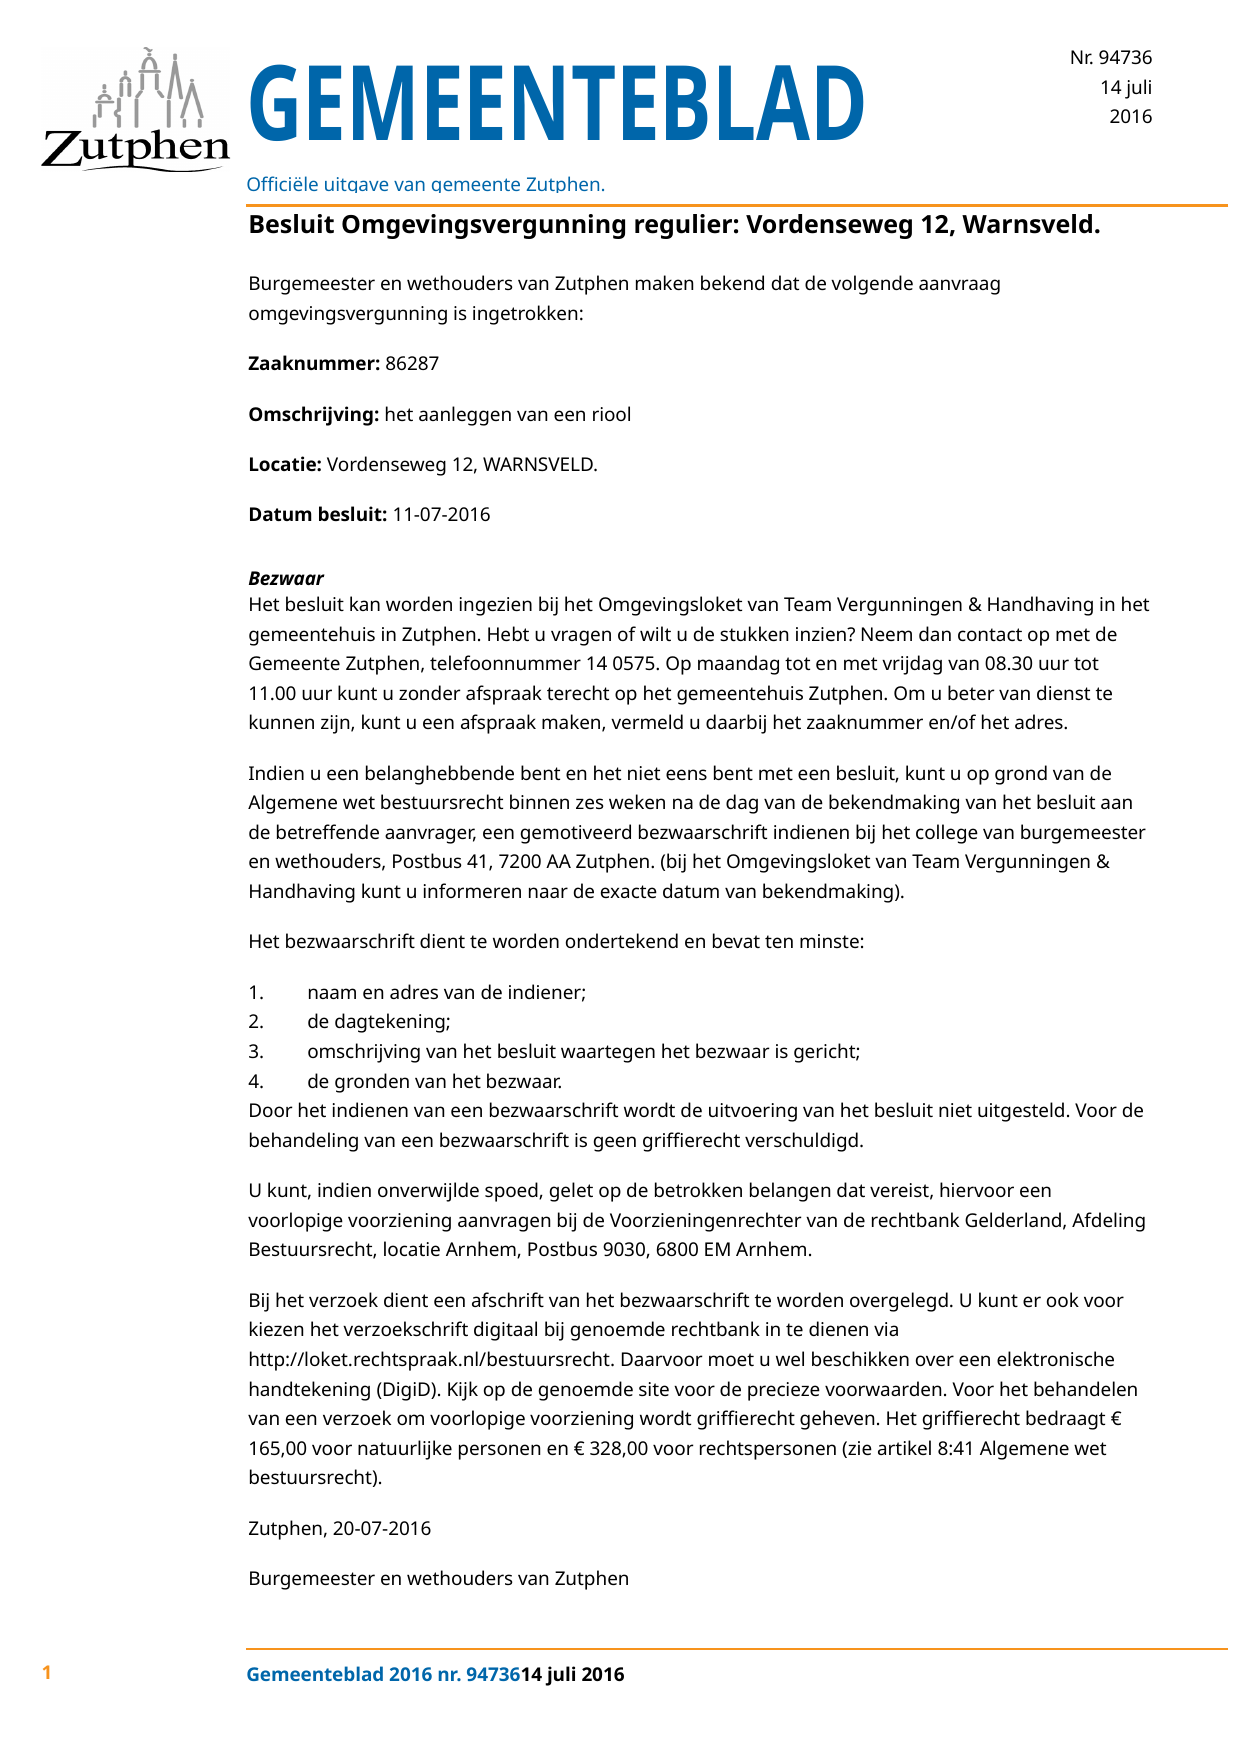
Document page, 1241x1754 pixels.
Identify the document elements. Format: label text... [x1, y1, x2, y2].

text Zaaknummer: 86287 [248, 350, 1152, 376]
text Het bezwaarschrift dient te worden ondertekend en bevat ten minste: [248, 929, 1152, 954]
text Bezwaar [248, 566, 1152, 591]
list de dagtekening; [248, 1009, 1152, 1034]
text U kunt, indien onverwijlde spoed, gelet op de betrokken belangen dat vereist, hiervoor een voorlopige voorziening aanvragen bij de Voorzieningenrechter van de rechtbank Gelderland, Afdeling Bestuursrecht, locatie Arnhem, Postbus 9030, 6800 EM Arnhem. [248, 1177, 1152, 1262]
text Door het indienen van een bezwaarschrift wordt de uitvoering van het besluit niet uitgesteld. Voor de behandeling van een bezwaarschrift is geen griffierecht verschuldigd. [248, 1097, 1152, 1153]
text Het besluit kan worden ingezien bij het Omgevingsloket van Team Vergunningen & Handhaving in het gemeentehuis in Zutphen. Hebt u vragen of wilt u de stukken inzien? Neem dan contact op met de Gemeente Zutphen, telefoonnummer 14 0575. Op maandag tot en met vrijdag van 08.30 uur tot 11.00 uur kunt u zonder afspraak terecht op het gemeentehuis Zutphen. Om u beter van dienst te kunnen zijn, kunt u een afspraak maken, vermeld u daarbij het zaaknummer en/of het adres. [248, 591, 1152, 735]
list naam en adres van de indiener; [248, 979, 1152, 1005]
list omschrijving van het besluit waartegen het bezwaar is gericht; [248, 1038, 1152, 1064]
text Datum besluit: 11-07-2016 [248, 502, 1152, 527]
text Bij het verzoek dient een afschrift van het bezwaarschrift te worden overgelegd. U kunt er ook voor kiezen het verzoekschrift digitaal bij genoemde rechtbank in te dienen via http://loket.rechtspraak.nl/bestuursrecht. Daarvoor moet u wel beschikken over een elektronische handtekening (DigiD). Kijk op de genoemde site voor de precieze voorwaarden. Voor het behandelen van een verzoek om voorlopige voorziening wordt griffierecht geheven. Het griffierecht bedraagt € 165,00 voor natuurlijke personen en € 328,00 voor rechtspersonen (zie artikel 8:41 Algemene wet bestuursrecht). [248, 1287, 1152, 1490]
text Zutphen, 20-07-2016 [248, 1515, 1152, 1541]
text Besluit Omgevingsvergunning regulier: Vordenseweg 12, Warnsveld. [248, 207, 1152, 241]
text Omschrijving: het aanleggen van een riool [248, 401, 1152, 426]
text Locatie: Vordenseweg 12, WARNSVELD. [248, 451, 1152, 477]
text Burgemeester en wethouders van Zutphen [248, 1565, 1152, 1591]
picture [41, 47, 231, 172]
text Burgemeester en wethouders van Zutphen maken bekend dat de volgende aanvraag omgevingsvergunning is ingetrokken: [248, 270, 1152, 326]
list de gronden van het bezwaar. [248, 1068, 1152, 1094]
text Indien u een belanghebbende bent en het niet eens bent met een besluit, kunt u op grond van de Algemene wet bestuursrecht binnen zes weken na de dag van de bekendmaking van het besluit aan de betreffende aanvrager, een gemotiveerd bezwaarschrift indienen bij het college van burgemeester en wethouders, Postbus 41, 7200 AA Zutphen. (bij het Omgevingsloket van Team Vergunningen & Handhaving kunt u informeren naar de exacte datum van bekendmaking). [248, 760, 1152, 904]
